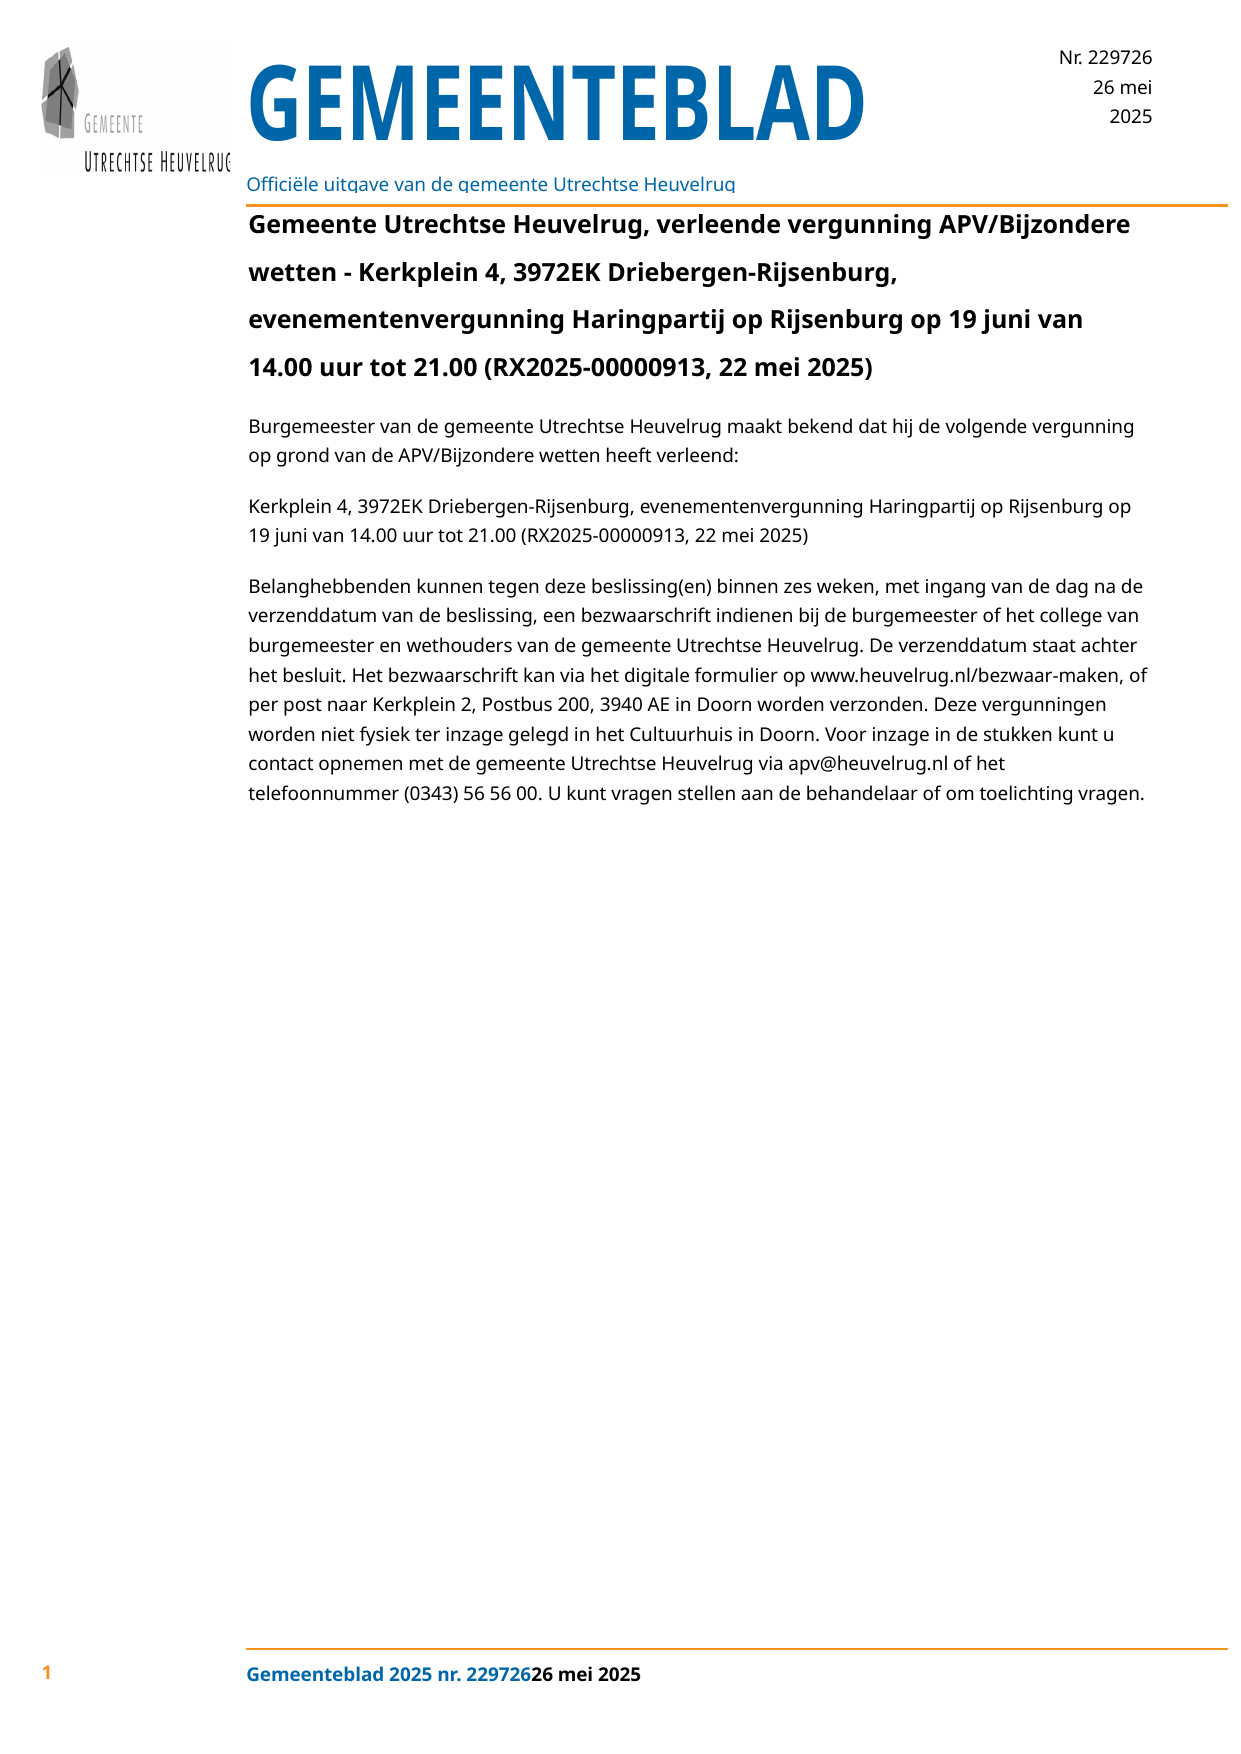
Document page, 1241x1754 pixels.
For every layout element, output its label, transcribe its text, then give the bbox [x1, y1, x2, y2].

picture [41, 47, 231, 172]
text Kerkplein 4, 3972EK Driebergen-Rijsenburg, evenementenvergunning Haringpartij op Rijsenburg op 19 juni van 14.00 uur tot 21.00 (RX2025-00000913, 22 mei 2025) [248, 493, 1152, 548]
text Belanghebbenden kunnen tegen deze beslissing(en) binnen zes weken, met ingang van de dag na de verzenddatum van de beslissing, een bezwaarschrift indienen bij de burgemeester of het college van burgemeester en wethouders van de gemeente Utrechtse Heuvelrug. De verzenddatum staat achter het besluit. Het bezwaarschrift kan via het digitale formulier op www.heuvelrug.nl/bezwaar-maken, of per post naar Kerkplein 2, Postbus 200, 3940 AE in Doorn worden verzonden. Deze vergunningen worden niet fysiek ter inzage gelegd in het Cultuurhuis in Doorn. Voor inzage in de stukken kunt u contact opnemen met de gemeente Utrechtse Heuvelrug via apv@heuvelrug.nl of het telefoonnummer (0343) 56 56 00. U kunt vragen stellen aan de behandelaar of om toelichting vragen. [248, 573, 1152, 806]
text Burgemeester van de gemeente Utrechtse Heuvelrug maakt bekend dat hij de volgende vergunning op grond van de APV/Bijzondere wetten heeft verleend: [248, 413, 1152, 468]
text Gemeente Utrechtse Heuvelrug, verleende vergunning APV/Bijzondere wetten - Kerkplein 4, 3972EK Driebergen-Rijsenburg, evenementenvergunning Haringpartij op Rijsenburg op 19 juni van 14.00 uur tot 21.00 (RX2025-00000913, 22 mei 2025) [248, 207, 1152, 384]
